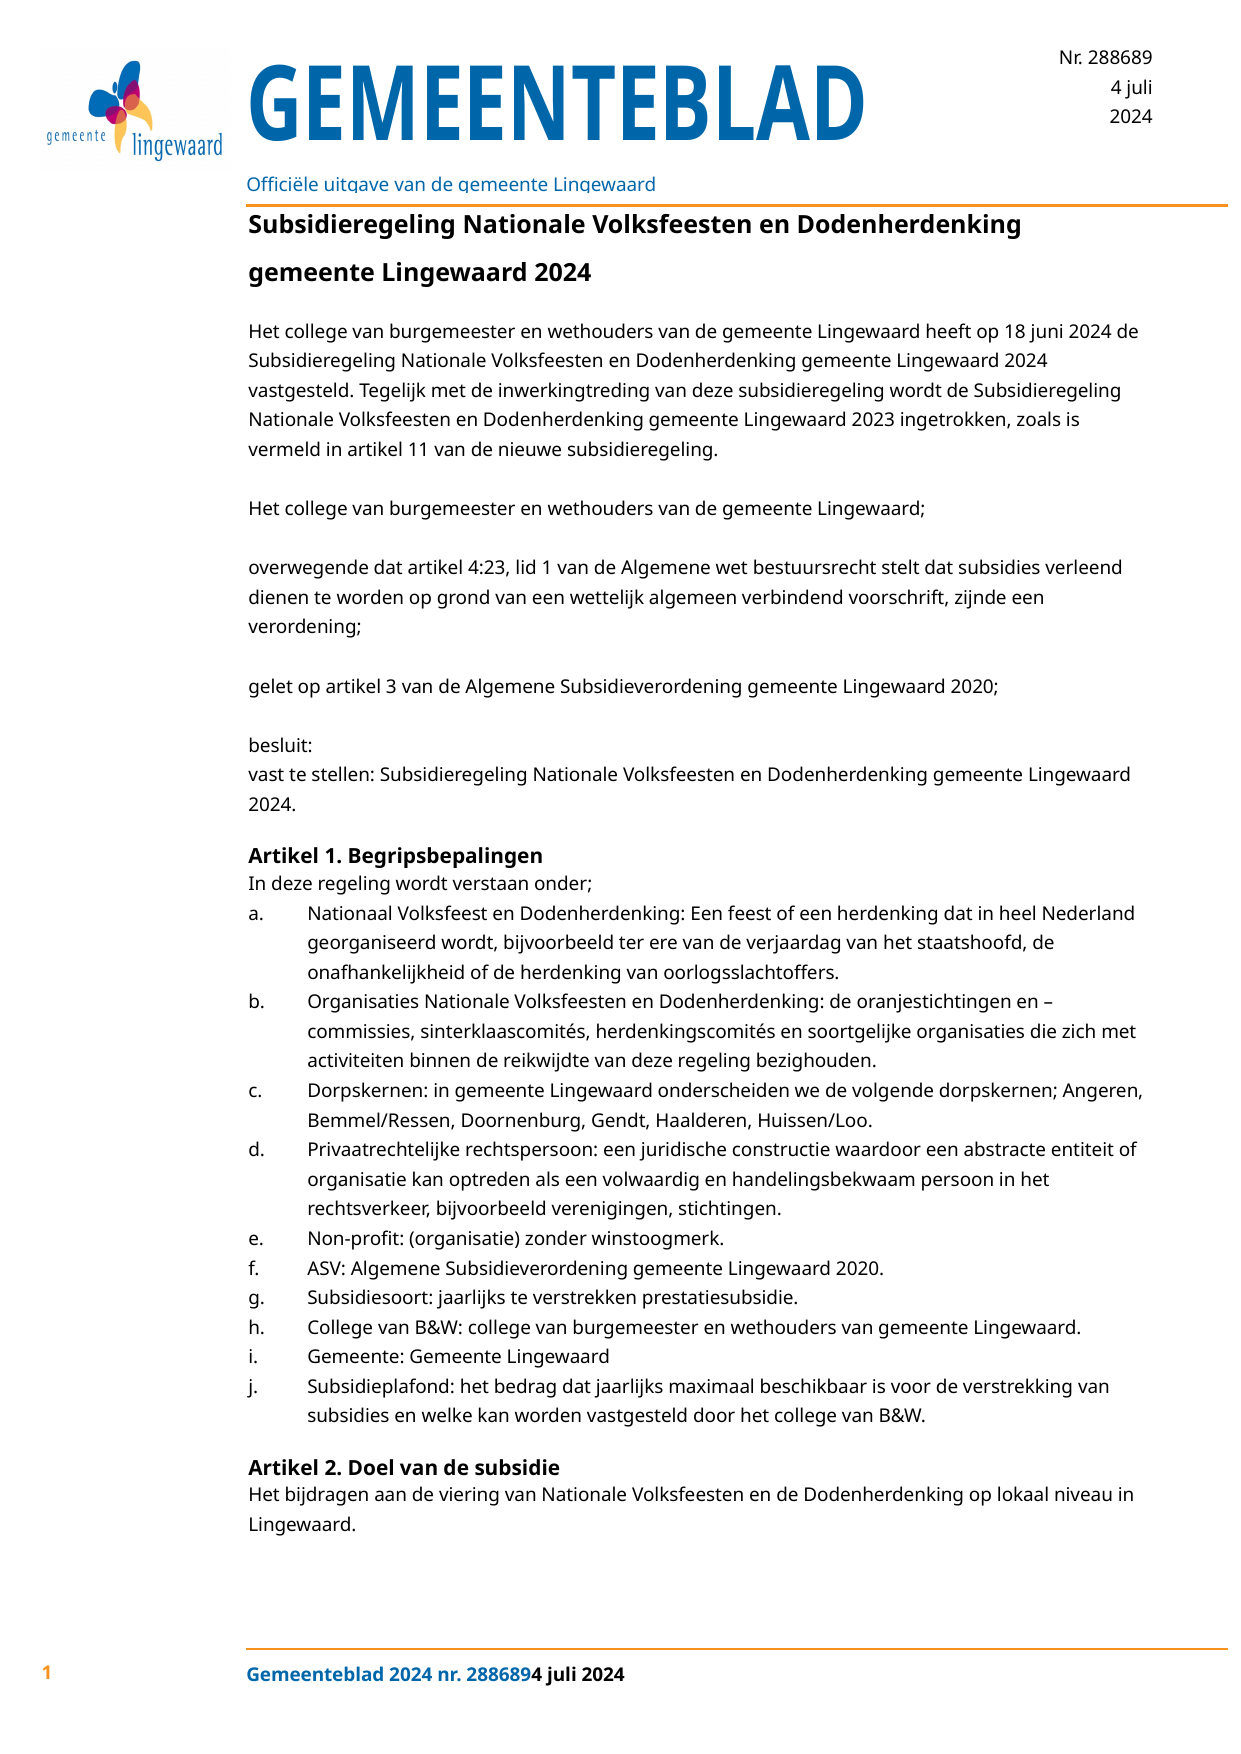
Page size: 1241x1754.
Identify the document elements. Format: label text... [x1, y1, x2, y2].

text vast te stellen: Subsidieregeling Nationale Volksfeesten en Dodenherdenking gemeente Lingewaard 2024. [248, 762, 1152, 817]
text overwegende dat artikel 4:23, lid 1 van de Algemene wet bestuursrecht stelt dat subsidies verleend dienen te worden op grond van een wettelijk algemeen verbindend voorschrift, zijnde een verordening; [248, 554, 1152, 639]
list Subsidieplafond: het bedrag dat jaarlijks maximaal beschikbaar is voor de verstrekking van subsidies en welke kan worden vastgesteld door het college van B&W. [248, 1373, 1152, 1428]
text Subsidieregeling Nationale Volksfeesten en Dodenherdenking gemeente Lingewaard 2024 [248, 207, 1152, 288]
list Non-profit: (organisatie) zonder winstoogmerk. [248, 1225, 1152, 1251]
text Artikel 2. Doel van de subsidie [248, 1453, 1152, 1481]
text Het bijdragen aan de viering van Nationale Volksfeesten en de Dodenherdenking op lokaal niveau in Lingewaard. [248, 1481, 1152, 1537]
list Dorpskernen: in gemeente Lingewaard onderscheiden we de volgende dorpskernen; Angeren, Bemmel/Ressen, Doornenburg, Gendt, Haalderen, Huissen/Loo. [248, 1077, 1152, 1132]
text Het college van burgemeester en wethouders van de gemeente Lingewaard heeft op 18 juni 2024 de Subsidieregeling Nationale Volksfeesten en Dodenherdenking gemeente Lingewaard 2024 vastgesteld. Tegelijk met de inwerkingtreding van deze subsidieregeling wordt de Subsidieregeling Nationale Volksfeesten en Dodenherdenking gemeente Lingewaard 2023 ingetrokken, zoals is vermeld in artikel 11 van de nieuwe subsidieregeling. [248, 318, 1152, 462]
list Gemeente: Gemeente Lingewaard [248, 1343, 1152, 1369]
list ASV: Algemene Subsidieverordening gemeente Lingewaard 2020. [248, 1255, 1152, 1280]
picture [41, 47, 231, 172]
text gelet op artikel 3 van de Algemene Subsidieverordening gemeente Lingewaard 2020; [248, 673, 1152, 699]
text Het college van burgemeester en wethouders van de gemeente Lingewaard; [248, 495, 1152, 521]
list Nationaal Volksfeest en Dodenherdenking: Een feest of een herdenking dat in heel Nederland georganiseerd wordt, bijvoorbeeld ter ere van de verjaardag van het staatshoofd, de onafhankelijkheid of de herdenking van oorlogsslachtoffers. [248, 900, 1152, 984]
list Subsidiesoort: jaarlijks te verstrekken prestatiesubsidie. [248, 1284, 1152, 1310]
list Organisaties Nationale Volksfeesten en Dodenherdenking: de oranjestichtingen en –commissies, sinterklaascomités, herdenkingscomités en soortgelijke organisaties die zich met activiteiten binnen de reikwijdte van deze regeling bezighouden. [248, 988, 1152, 1073]
text Artikel 1. Begripsbepalingen [248, 842, 1152, 870]
list Privaatrechtelijke rechtspersoon: een juridische constructie waardoor een abstracte entiteit of organisatie kan optreden als een volwaardig en handelingsbekwaam persoon in het rechtsverkeer, bijvoorbeeld verenigingen, stichtingen. [248, 1136, 1152, 1221]
text besluit: [248, 732, 1152, 758]
text In deze regeling wordt verstaan onder; [248, 870, 1152, 896]
list College van B&W: college van burgemeester en wethouders van gemeente Lingewaard. [248, 1314, 1152, 1339]
